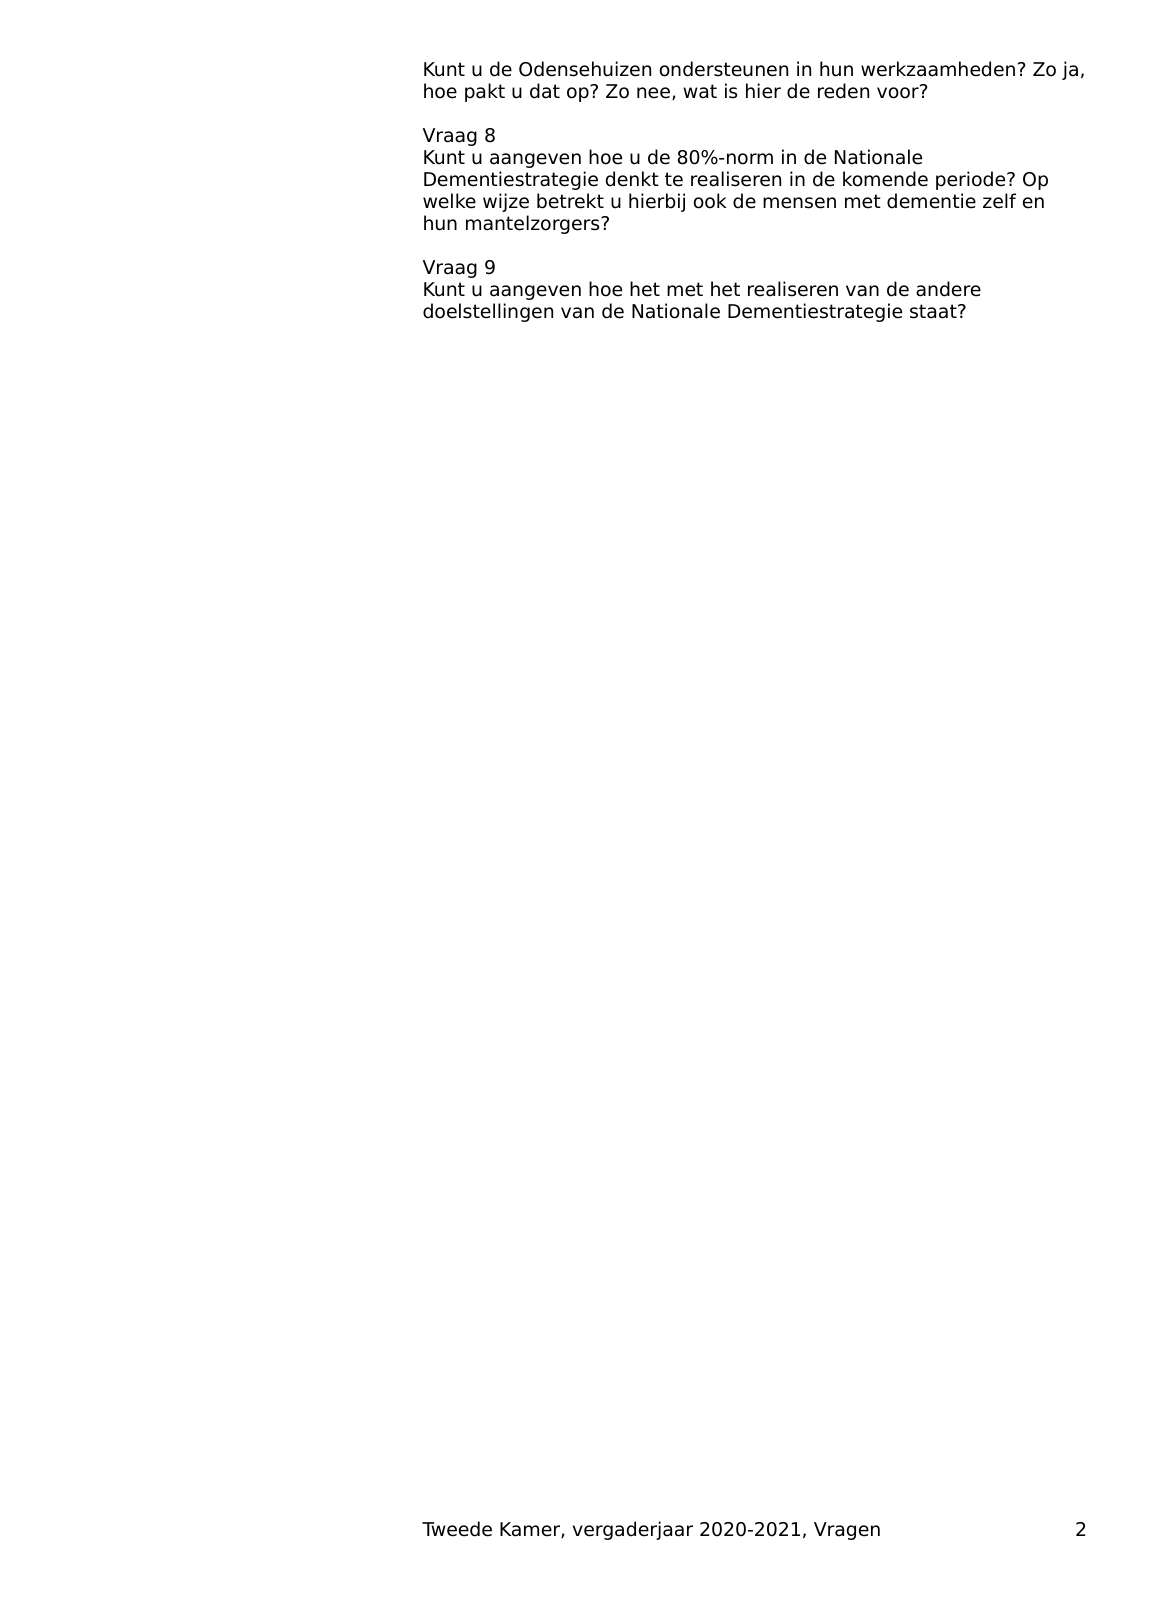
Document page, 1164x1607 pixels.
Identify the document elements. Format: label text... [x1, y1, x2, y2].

text Kunt u aangeven hoe het met het realiseren van de andere doelstellingen van de Nationale Dementiestrategie staat? [422, 279, 1087, 323]
text Kunt u aangeven hoe u de 80%-norm in de Nationale Dementiestrategie denkt te realiseren in de komende periode? Op welke wijze betrekt u hierbij ook de mensen met dementie zelf en hun mantelzorgers? [422, 147, 1087, 235]
text Vraag 9 [422, 257, 1087, 279]
text Kunt u de Odensehuizen ondersteunen in hun werkzaamheden? Zo ja, hoe pakt u dat op? Zo nee, wat is hier de reden voor? [422, 59, 1087, 103]
text Vraag 8 [422, 125, 1087, 147]
